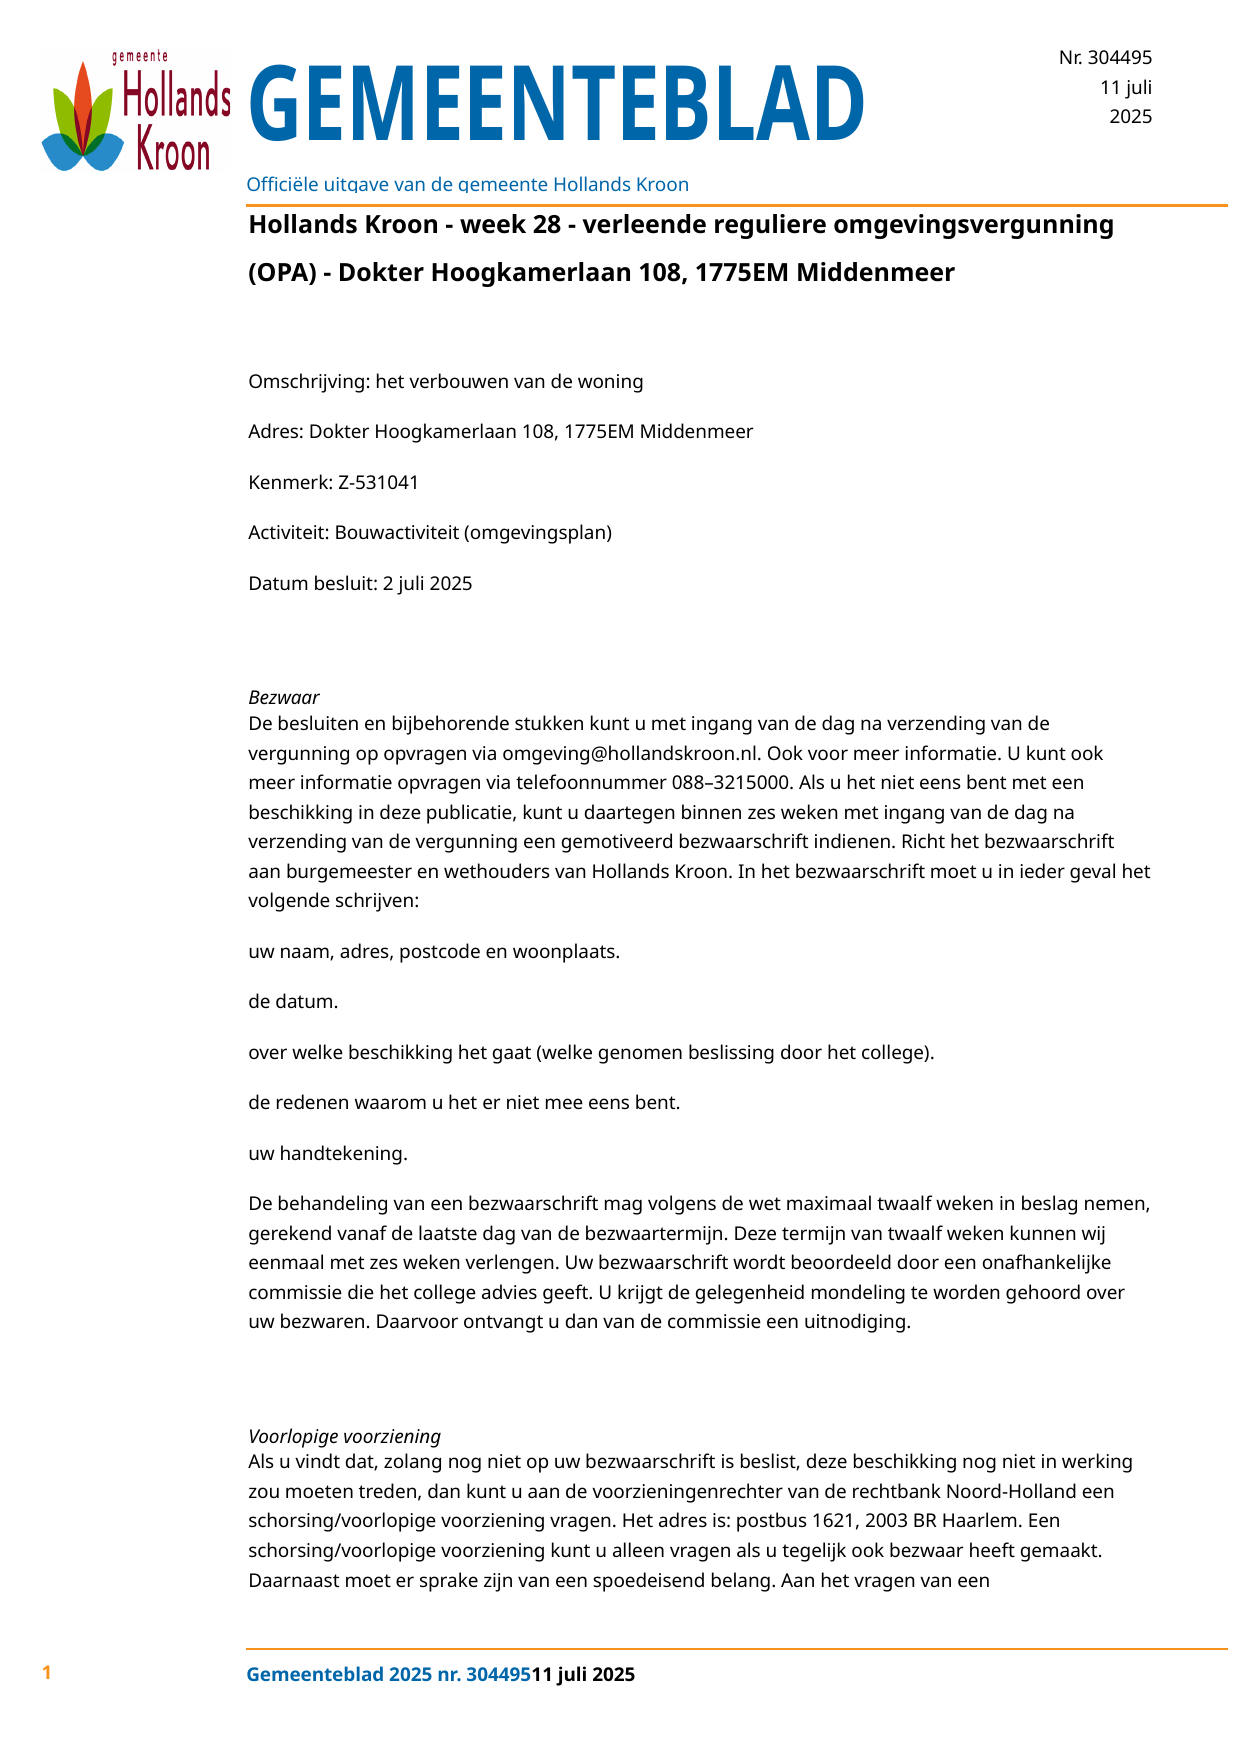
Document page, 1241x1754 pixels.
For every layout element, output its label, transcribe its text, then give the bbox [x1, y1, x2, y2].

text de redenen waarom u het er niet mee eens bent. [248, 1089, 1152, 1115]
text De besluiten en bijbehorende stukken kunt u met ingang van de dag na verzending van de vergunning op opvragen via omgeving@hollandskroon.nl. Ook voor meer informatie. U kunt ook meer informatie opvragen via telefoonnummer 088–3215000. Als u het niet eens bent met een beschikking in deze publicatie, kunt u daartegen binnen zes weken met ingang van de dag na verzending van de vergunning een gemotiveerd bezwaarschrift indienen. Richt het bezwaarschrift aan burgemeester en wethouders van Hollands Kroon. In het bezwaarschrift moet u in ieder geval het volgende schrijven: [248, 710, 1152, 913]
text Datum besluit: 2 juli 2025 [248, 570, 1152, 596]
text Kenmerk: Z-531041 [248, 469, 1152, 495]
text Adres: Dokter Hoogkamerlaan 108, 1775EM Middenmeer [248, 419, 1152, 444]
text Hollands Kroon - week 28 - verleende reguliere omgevingsvergunning (OPA) - Dokter Hoogkamerlaan 108, 1775EM Middenmeer [248, 207, 1152, 288]
text De behandeling van een bezwaarschrift mag volgens de wet maximaal twaalf weken in beslag nemen, gerekend vanaf de laatste dag van de bezwaartermijn. Deze termijn van twaalf weken kunnen wij eenmaal met zes weken verlengen. Uw bezwaarschrift wordt beoordeeld door een onafhankelijke commissie die het college advies geeft. U krijgt de gelegenheid mondeling te worden gehoord over uw bezwaren. Daarvoor ontvangt u dan van de commissie een uitnodiging. [248, 1190, 1152, 1334]
text over welke beschikking het gaat (welke genomen beslissing door het college). [248, 1039, 1152, 1064]
picture [41, 47, 231, 172]
text Bezwaar [248, 684, 1152, 710]
text Voorlopige voorziening [248, 1423, 1152, 1448]
text Omschrijving: het verbouwen van de woning [248, 368, 1152, 394]
text uw naam, adres, postcode en woonplaats. [248, 938, 1152, 964]
text uw handtekening. [248, 1140, 1152, 1165]
text Als u vindt dat, zolang nog niet op uw bezwaarschrift is beslist, deze beschikking nog niet in werking zou moeten treden, dan kunt u aan de voorzieningenrechter van de rechtbank Noord-Holland een schorsing/voorlopige voorziening vragen. Het adres is: postbus 1621, 2003 BR Haarlem. Een schorsing/voorlopige voorziening kunt u alleen vragen als u tegelijk ook bezwaar heeft gemaakt. Daarnaast moet er sprake zijn van een spoedeisend belang. Aan het vragen van een [248, 1448, 1152, 1593]
text de datum. [248, 988, 1152, 1014]
text Activiteit: Bouwactiviteit (omgevingsplan) [248, 519, 1152, 545]
